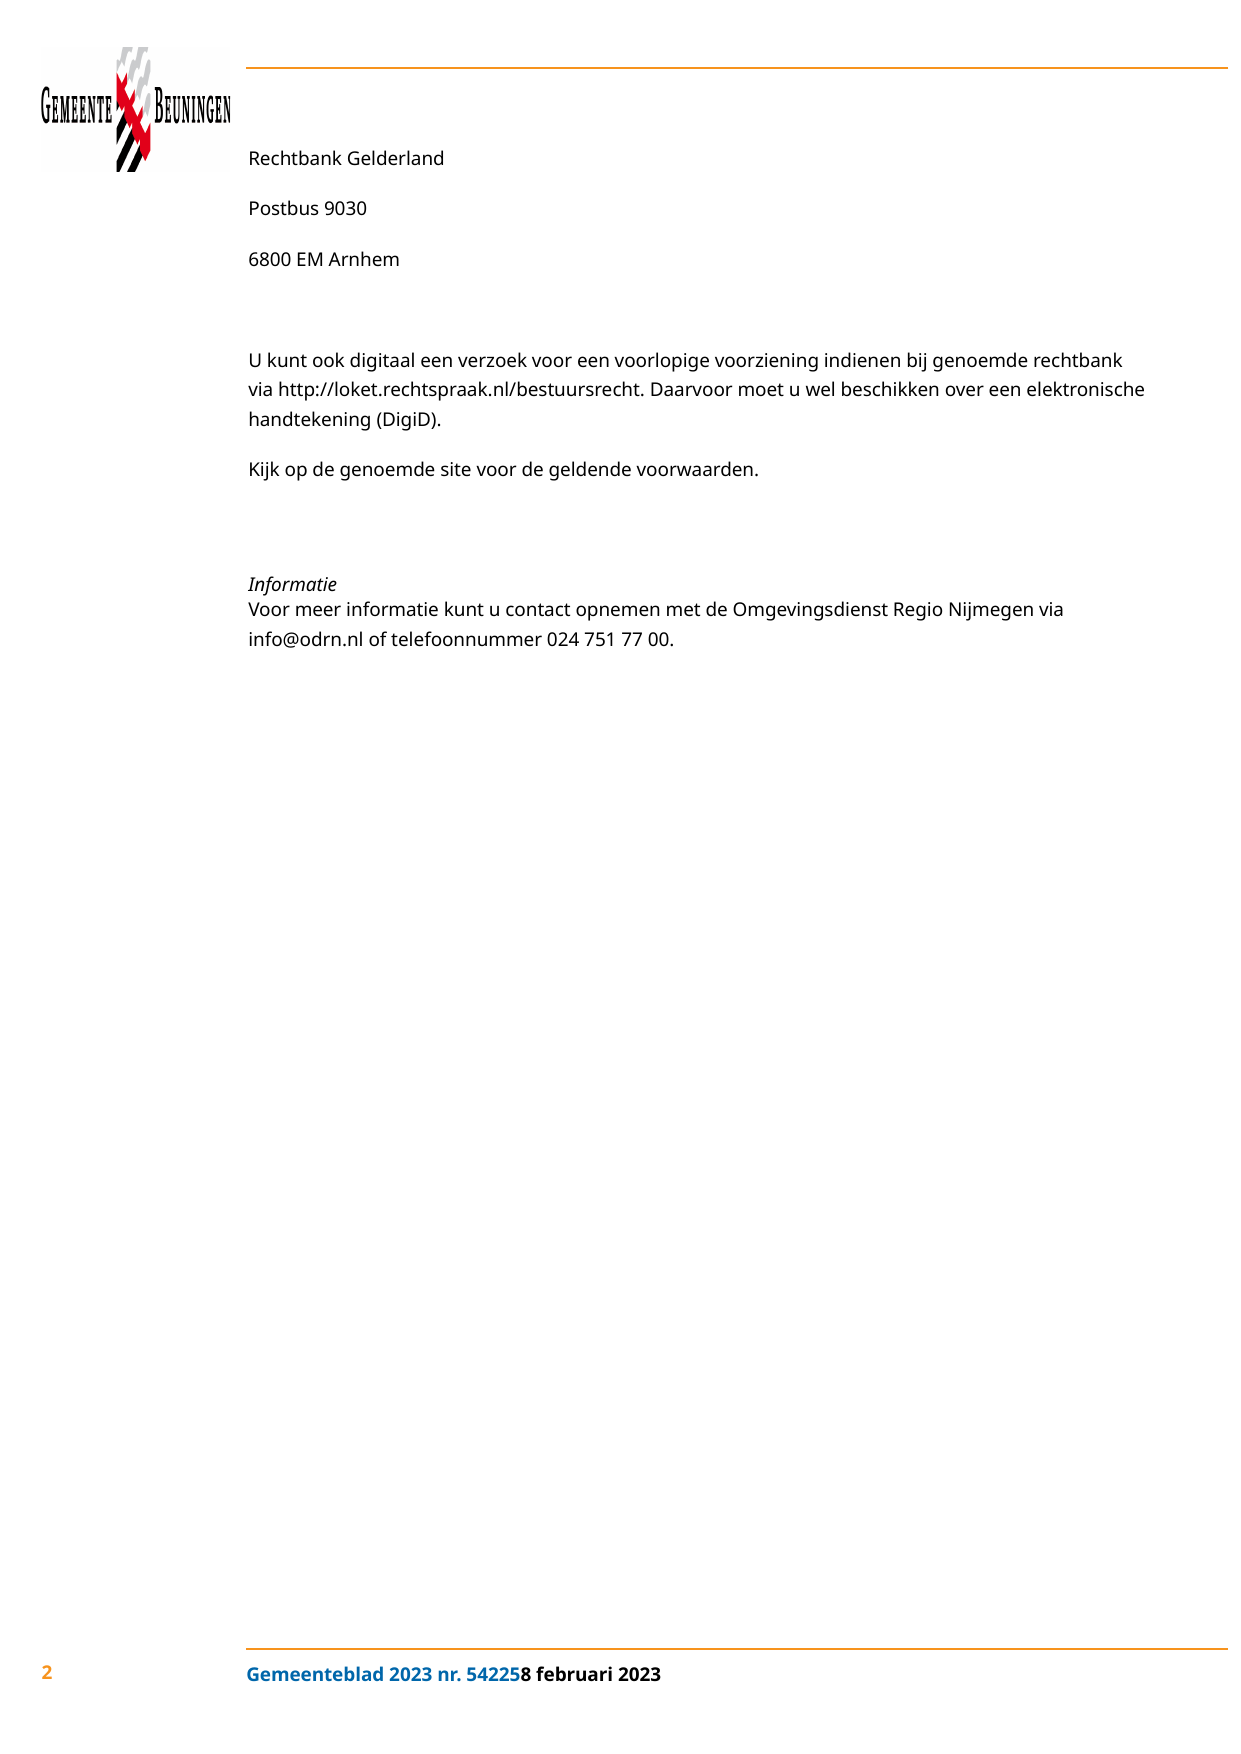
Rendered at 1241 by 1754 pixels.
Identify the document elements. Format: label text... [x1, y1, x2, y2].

text Kijk op de genoemde site voor de geldende voorwaarden. [248, 456, 1152, 482]
text U kunt ook digitaal een verzoek voor een voorlopige voorziening indienen bij genoemde rechtbank via http://loket.rechtspraak.nl/bestuursrecht. Daarvoor moet u wel beschikken over een elektronische handtekening (DigiD). [248, 347, 1152, 432]
text Rechtbank Gelderland [248, 145, 1152, 171]
text Informatie [248, 571, 1152, 597]
text Voor meer informatie kunt u contact opnemen met de Omgevingsdienst Regio Nijmegen via info@odrn.nl of telefoonnummer 024 751 77 00. [248, 597, 1152, 652]
picture [41, 47, 231, 172]
text Postbus 9030 [248, 196, 1152, 221]
text 6800 EM Arnhem [248, 246, 1152, 272]
